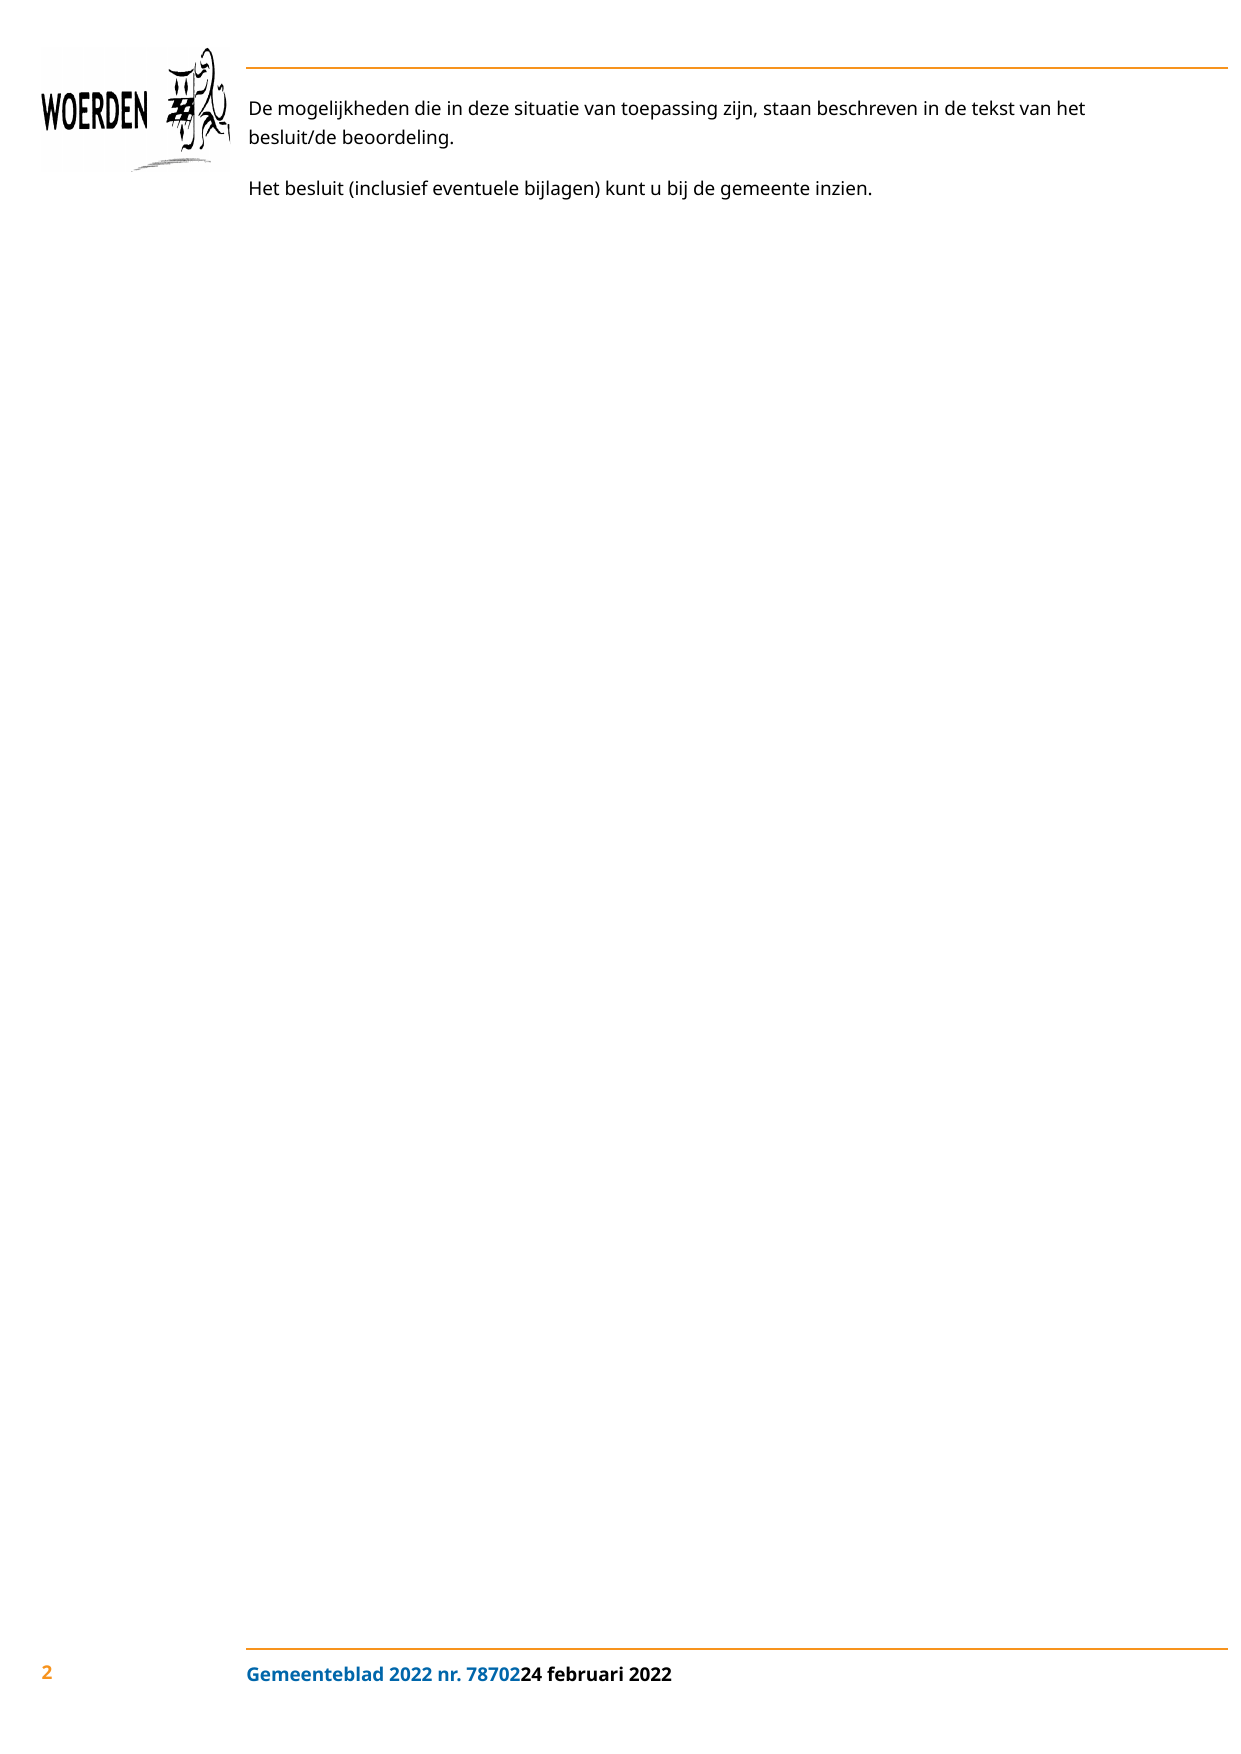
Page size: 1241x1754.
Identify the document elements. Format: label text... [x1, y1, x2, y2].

picture [41, 47, 231, 172]
text Het besluit (inclusief eventuele bijlagen) kunt u bij de gemeente inzien. [248, 175, 1152, 201]
text De mogelijkheden die in deze situatie van toepassing zijn, staan beschreven in de tekst van het besluit/de beoordeling. [248, 95, 1152, 150]
